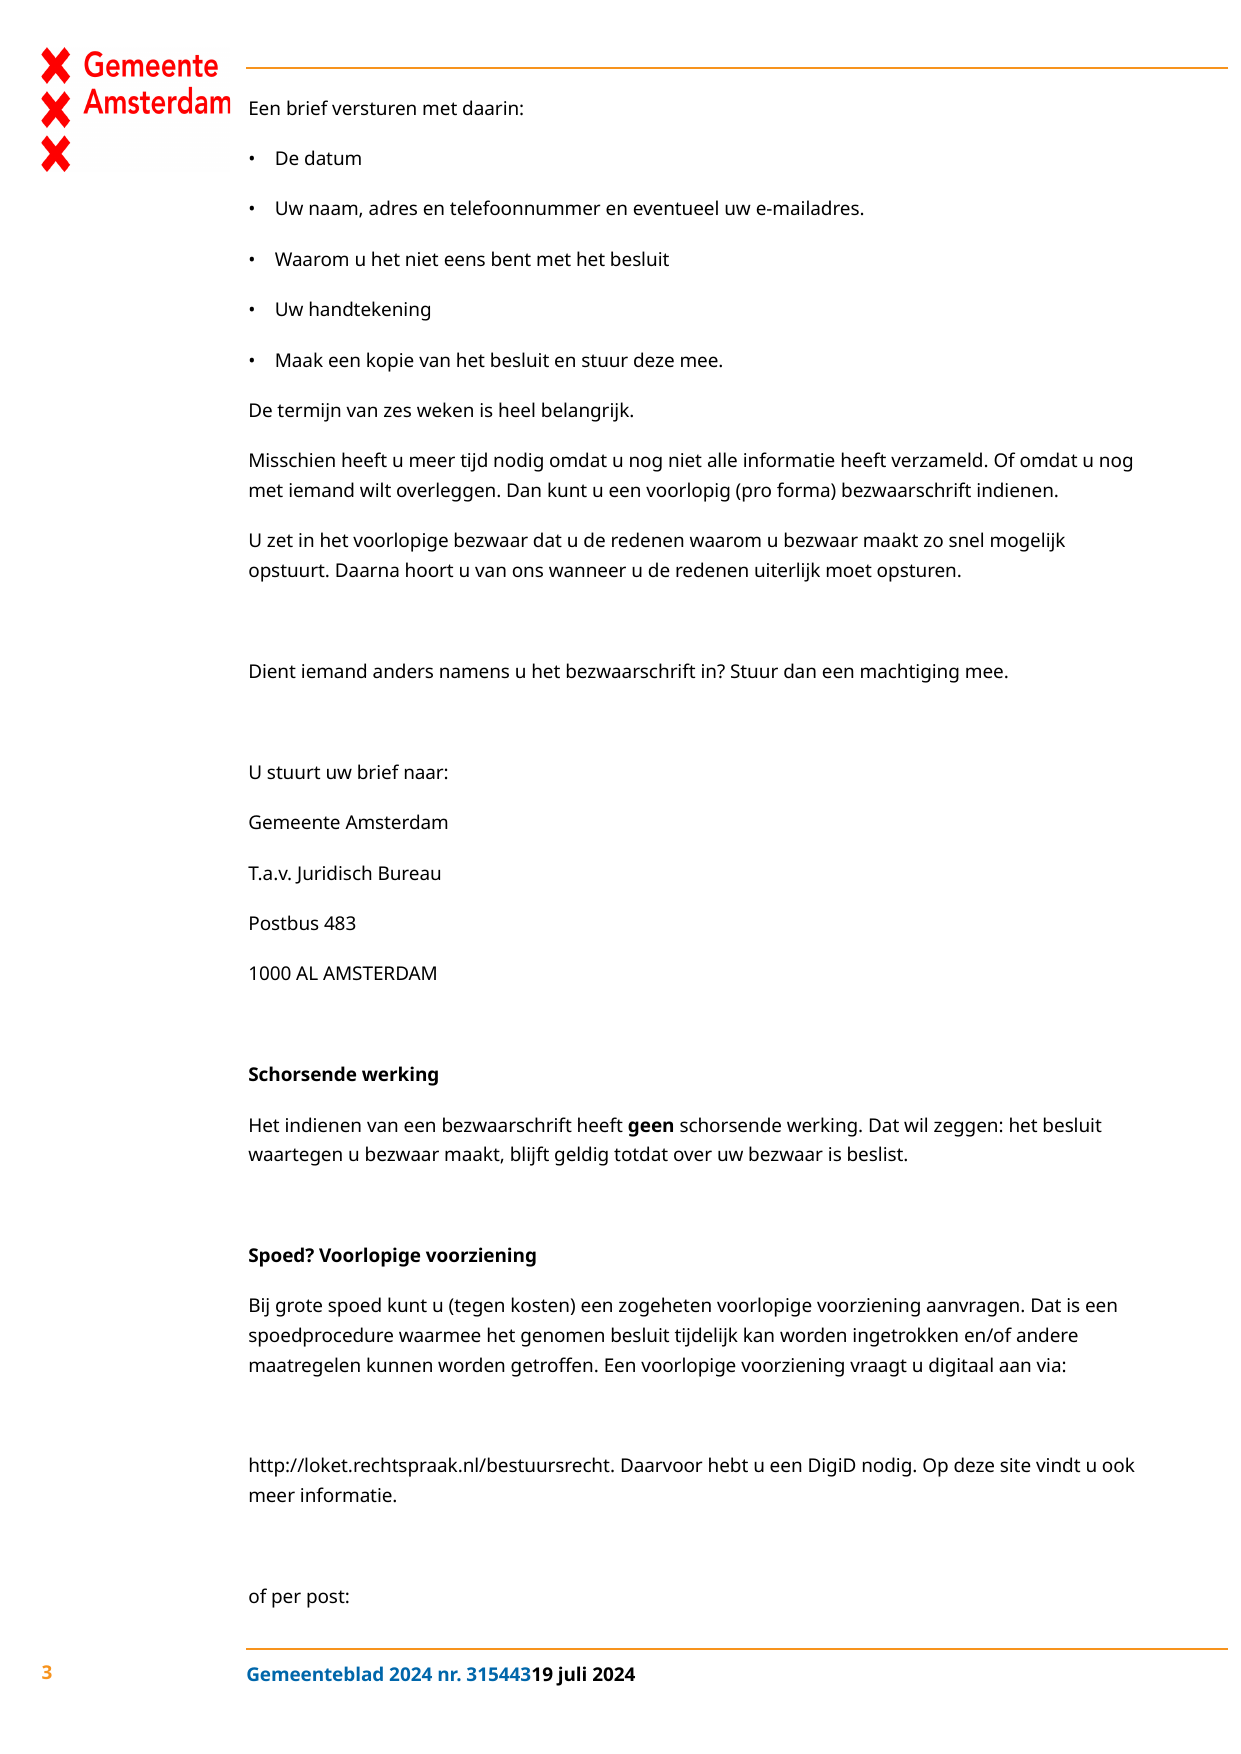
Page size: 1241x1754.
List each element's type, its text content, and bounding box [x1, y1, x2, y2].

text of per post: [248, 1583, 1152, 1609]
text Bij grote spoed kunt u (tegen kosten) een zogeheten voorlopige voorziening aanvragen. Dat is een spoedprocedure waarmee het genomen besluit tijdelijk kan worden ingetrokken en/of andere maatregelen kunnen worden getroffen. Een voorlopige voorziening vraagt u digitaal aan via: [248, 1293, 1152, 1378]
text U stuurt uw brief naar: [248, 759, 1152, 785]
text • Maak een kopie van het besluit en stuur deze mee. [248, 347, 1152, 373]
text • Uw handtekening [248, 296, 1152, 322]
text • De datum [248, 145, 1152, 171]
text Spoed? Voorlopige voorziening [248, 1242, 1152, 1268]
text T.a.v. Juridisch Bureau [248, 860, 1152, 886]
text 1000 AL AMSTERDAM [248, 961, 1152, 986]
text • Waarom u het niet eens bent met het besluit [248, 246, 1152, 272]
text http://loket.rechtspraak.nl/bestuursrecht. Daarvoor hebt u een DigiD nodig. Op deze site vindt u ook meer informatie. [248, 1453, 1152, 1508]
text • Uw naam, adres en telefoonnummer en eventueel uw e-mailadres. [248, 196, 1152, 221]
text Een brief versturen met daarin: [248, 95, 1152, 121]
text Gemeente Amsterdam [248, 809, 1152, 835]
text Postbus 483 [248, 910, 1152, 936]
text De termijn van zes weken is heel belangrijk. [248, 397, 1152, 423]
picture [41, 47, 231, 172]
text Dient iemand anders namens u het bezwaarschrift in? Stuur dan een machtiging mee. [248, 658, 1152, 684]
text Misschien heeft u meer tijd nodig omdat u nog niet alle informatie heeft verzameld. Of omdat u nog met iemand wilt overleggen. Dan kunt u een voorlopig (pro forma) bezwaarschrift indienen. [248, 448, 1152, 503]
text Het indienen van een bezwaarschrift heeft geen schorsende werking. Dat wil zeggen: het besluit waartegen u bezwaar maakt, blijft geldig totdat over uw bezwaar is beslist. [248, 1112, 1152, 1167]
text Schorsende werking [248, 1061, 1152, 1087]
text U zet in het voorlopige bezwaar dat u de redenen waarom u bezwaar maakt zo snel mogelijk opstuurt. Daarna hoort u van ons wanneer u de redenen uiterlijk moet opsturen. [248, 528, 1152, 583]
